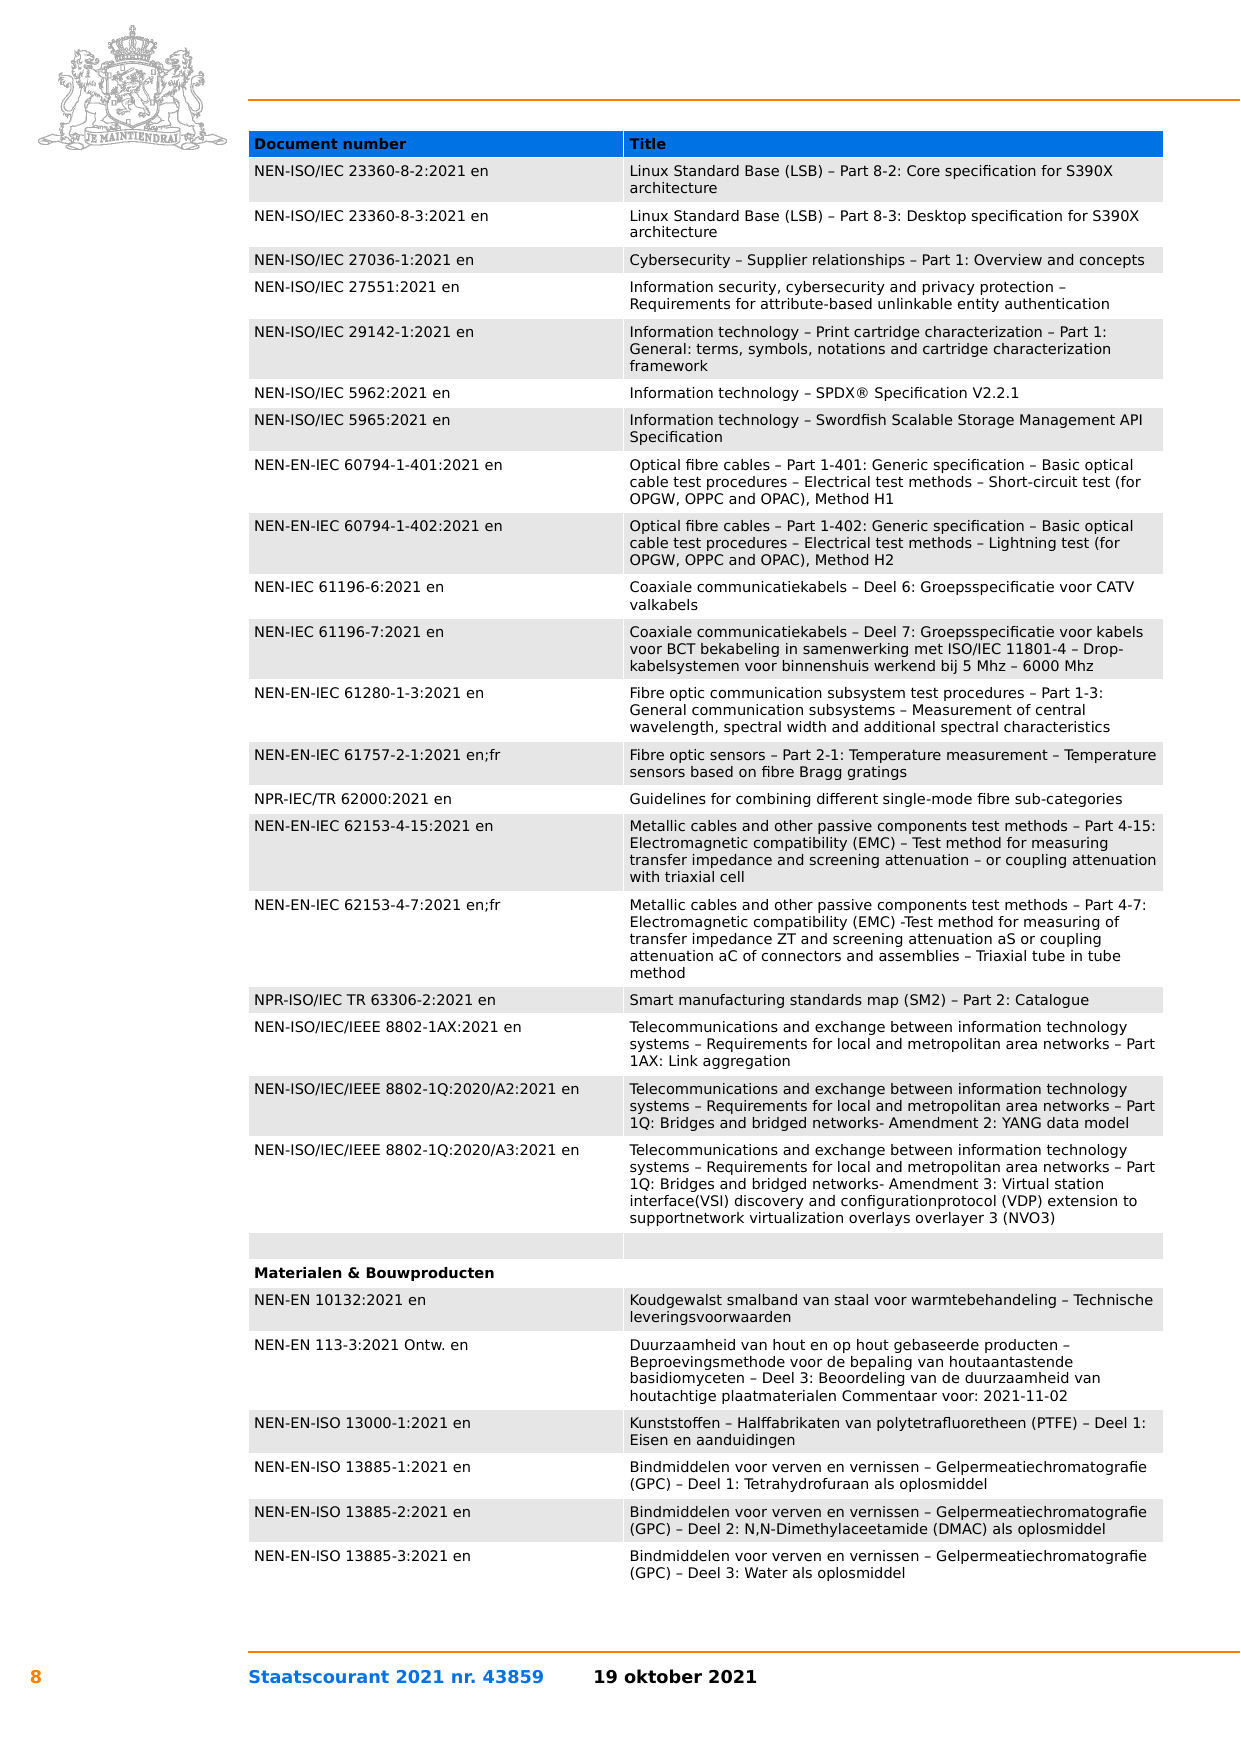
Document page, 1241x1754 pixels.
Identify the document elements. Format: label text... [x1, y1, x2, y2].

table_cell NEN-EN-IEC 60794-1-402:2021 en [249, 513, 623, 574]
table_header Title [624, 131, 1163, 157]
table_cell Metallic cables and other passive components test methods – Part 4-15: Electromagnetic compatibility (EMC) – Test method for measuring transfer impedance and screening attenuation – or coupling attenuation with triaxial cell [624, 814, 1163, 891]
table_cell NEN-ISO/IEC 5962:2021 en [249, 380, 623, 407]
table_cell Guidelines for combining different single-mode fibre sub-categories [624, 786, 1163, 812]
table_cell [624, 1260, 1163, 1286]
table_cell Telecommunications and exchange between information technology systems – Requirements for local and metropolitan area networks – Part 1AX: Link aggregation [624, 1015, 1163, 1075]
table_cell NEN-EN-IEC 62153-4-15:2021 en [249, 814, 623, 891]
table_cell Cybersecurity – Supplier relationships – Part 1: Overview and concepts [624, 247, 1163, 273]
table_cell NEN-ISO/IEC 23360-8-2:2021 en [249, 158, 623, 202]
table_cell Information technology – SPDX® Specification V2.2.1 [624, 380, 1163, 407]
table_cell Fibre optic sensors – Part 2-1: Temperature measurement – Temperature sensors based on fibre Bragg gratings [624, 742, 1163, 785]
table_cell NEN-ISO/IEC 5965:2021 en [249, 408, 623, 451]
table_cell NPR-ISO/IEC TR 63306-2:2021 en [249, 987, 623, 1013]
table_cell Materialen & Bouwproducten [249, 1260, 623, 1286]
table_cell NEN-EN 10132:2021 en [249, 1288, 623, 1331]
table_cell NEN-EN-IEC 62153-4-7:2021 en;fr [249, 892, 623, 986]
table_cell NEN-ISO/IEC/IEEE 8802-1Q:2020/A3:2021 en [249, 1137, 623, 1232]
table_cell NPR-IEC/TR 62000:2021 en [249, 786, 623, 812]
table_cell Linux Standard Base (LSB) – Part 8-2: Core specification for S390X architecture [624, 158, 1163, 202]
table_cell NEN-ISO/IEC 27551:2021 en [249, 275, 623, 318]
table_cell Coaxiale communicatiekabels – Deel 7: Groepsspecificatie voor kabels voor BCT bekabeling in samenwerking met ISO/IEC 11801-4 – Drop-kabelsystemen voor binnenshuis werkend bij 5 Mhz – 6000 Mhz [624, 619, 1163, 679]
table_cell NEN-EN-ISO 13000-1:2021 en [249, 1410, 623, 1453]
table_cell Bindmiddelen voor verven en vernissen – Gelpermeatiechromatografie (GPC) – Deel 1: Tetrahydrofuraan als oplosmiddel [624, 1455, 1163, 1498]
table_cell [249, 1233, 623, 1259]
table_cell [624, 1233, 1163, 1259]
table_cell NEN-EN-ISO 13885-2:2021 en [249, 1499, 623, 1542]
table_cell NEN-ISO/IEC 27036-1:2021 en [249, 247, 623, 273]
table_cell Telecommunications and exchange between information technology systems – Requirements for local and metropolitan area networks – Part 1Q: Bridges and bridged networks- Amendment 2: YANG data model [624, 1076, 1163, 1136]
table_cell Linux Standard Base (LSB) – Part 8-3: Desktop specification for S390X architecture [624, 203, 1163, 246]
table_cell Bindmiddelen voor verven en vernissen – Gelpermeatiechromatografie (GPC) – Deel 2: N,N-Dimethylaceetamide (DMAC) als oplosmiddel [624, 1499, 1163, 1542]
table_cell NEN-EN-ISO 13885-1:2021 en [249, 1455, 623, 1498]
table_cell Koudgewalst smalband van staal voor warmtebehandeling – Technische leveringsvoorwaarden [624, 1288, 1163, 1331]
table_cell Metallic cables and other passive components test methods – Part 4-7: Electromagnetic compatibility (EMC) -Test method for measuring of transfer impedance ZT and screening attenuation aS or coupling attenuation aC of connectors and assemblies – Triaxial tube in tube method [624, 892, 1163, 986]
table_header Document number [249, 131, 623, 157]
table_cell Kunststoffen – Halffabrikaten van polytetrafluoretheen (PTFE) – Deel 1: Eisen en aanduidingen [624, 1410, 1163, 1453]
table_cell NEN-IEC 61196-6:2021 en [249, 575, 623, 618]
table_cell Smart manufacturing standards map (SM2) – Part 2: Catalogue [624, 987, 1163, 1013]
table_cell Information security, cybersecurity and privacy protection – Requirements for attribute-based unlinkable entity authentication [624, 275, 1163, 318]
table_cell NEN-EN-IEC 61280-1-3:2021 en [249, 680, 623, 741]
table_cell Telecommunications and exchange between information technology systems – Requirements for local and metropolitan area networks – Part 1Q: Bridges and bridged networks- Amendment 3: Virtual station interface(VSI) discovery and configurationprotocol (VDP) extension to supportnetwork virtualization overlays overlayer 3 (NVO3) [624, 1137, 1163, 1232]
table_cell Information technology – Print cartridge characterization – Part 1: General: terms, symbols, notations and cartridge characterization framework [624, 319, 1163, 379]
picture [38, 25, 227, 150]
table_cell Duurzaamheid van hout en op hout gebaseerde producten – Beproevingsmethode voor de bepaling van houtaantastende basidiomyceten – Deel 3: Beoordeling van de duurzaamheid van houtachtige plaatmaterialen Commentaar voor: 2021-11-02 [624, 1332, 1163, 1409]
table_cell Bindmiddelen voor verven en vernissen – Gelpermeatiechromatografie (GPC) – Deel 3: Water als oplosmiddel [624, 1543, 1163, 1587]
table_cell NEN-EN-ISO 13885-3:2021 en [249, 1543, 623, 1587]
table_cell NEN-EN-IEC 61757-2-1:2021 en;fr [249, 742, 623, 785]
table_cell Optical fibre cables – Part 1-402: Generic specification – Basic optical cable test procedures – Electrical test methods – Lightning test (for OPGW, OPPC and OPAC), Method H2 [624, 513, 1163, 574]
table_cell Information technology – Swordfish Scalable Storage Management API Specification [624, 408, 1163, 451]
table_cell NEN-EN-IEC 60794-1-401:2021 en [249, 452, 623, 512]
table_cell NEN-ISO/IEC/IEEE 8802-1Q:2020/A2:2021 en [249, 1076, 623, 1136]
table_cell Fibre optic communication subsystem test procedures – Part 1-3: General communication subsystems – Measurement of central wavelength, spectral width and additional spectral characteristics [624, 680, 1163, 741]
table_cell NEN-ISO/IEC 29142-1:2021 en [249, 319, 623, 379]
table_cell NEN-ISO/IEC 23360-8-3:2021 en [249, 203, 623, 246]
table_cell NEN-EN 113-3:2021 Ontw. en [249, 1332, 623, 1409]
table_cell NEN-IEC 61196-7:2021 en [249, 619, 623, 679]
table_cell Optical fibre cables – Part 1-401: Generic specification – Basic optical cable test procedures – Electrical test methods – Short-circuit test (for OPGW, OPPC and OPAC), Method H1 [624, 452, 1163, 512]
table_cell Coaxiale communicatiekabels – Deel 6: Groepsspecificatie voor CATV valkabels [624, 575, 1163, 618]
table_cell NEN-ISO/IEC/IEEE 8802-1AX:2021 en [249, 1015, 623, 1075]
